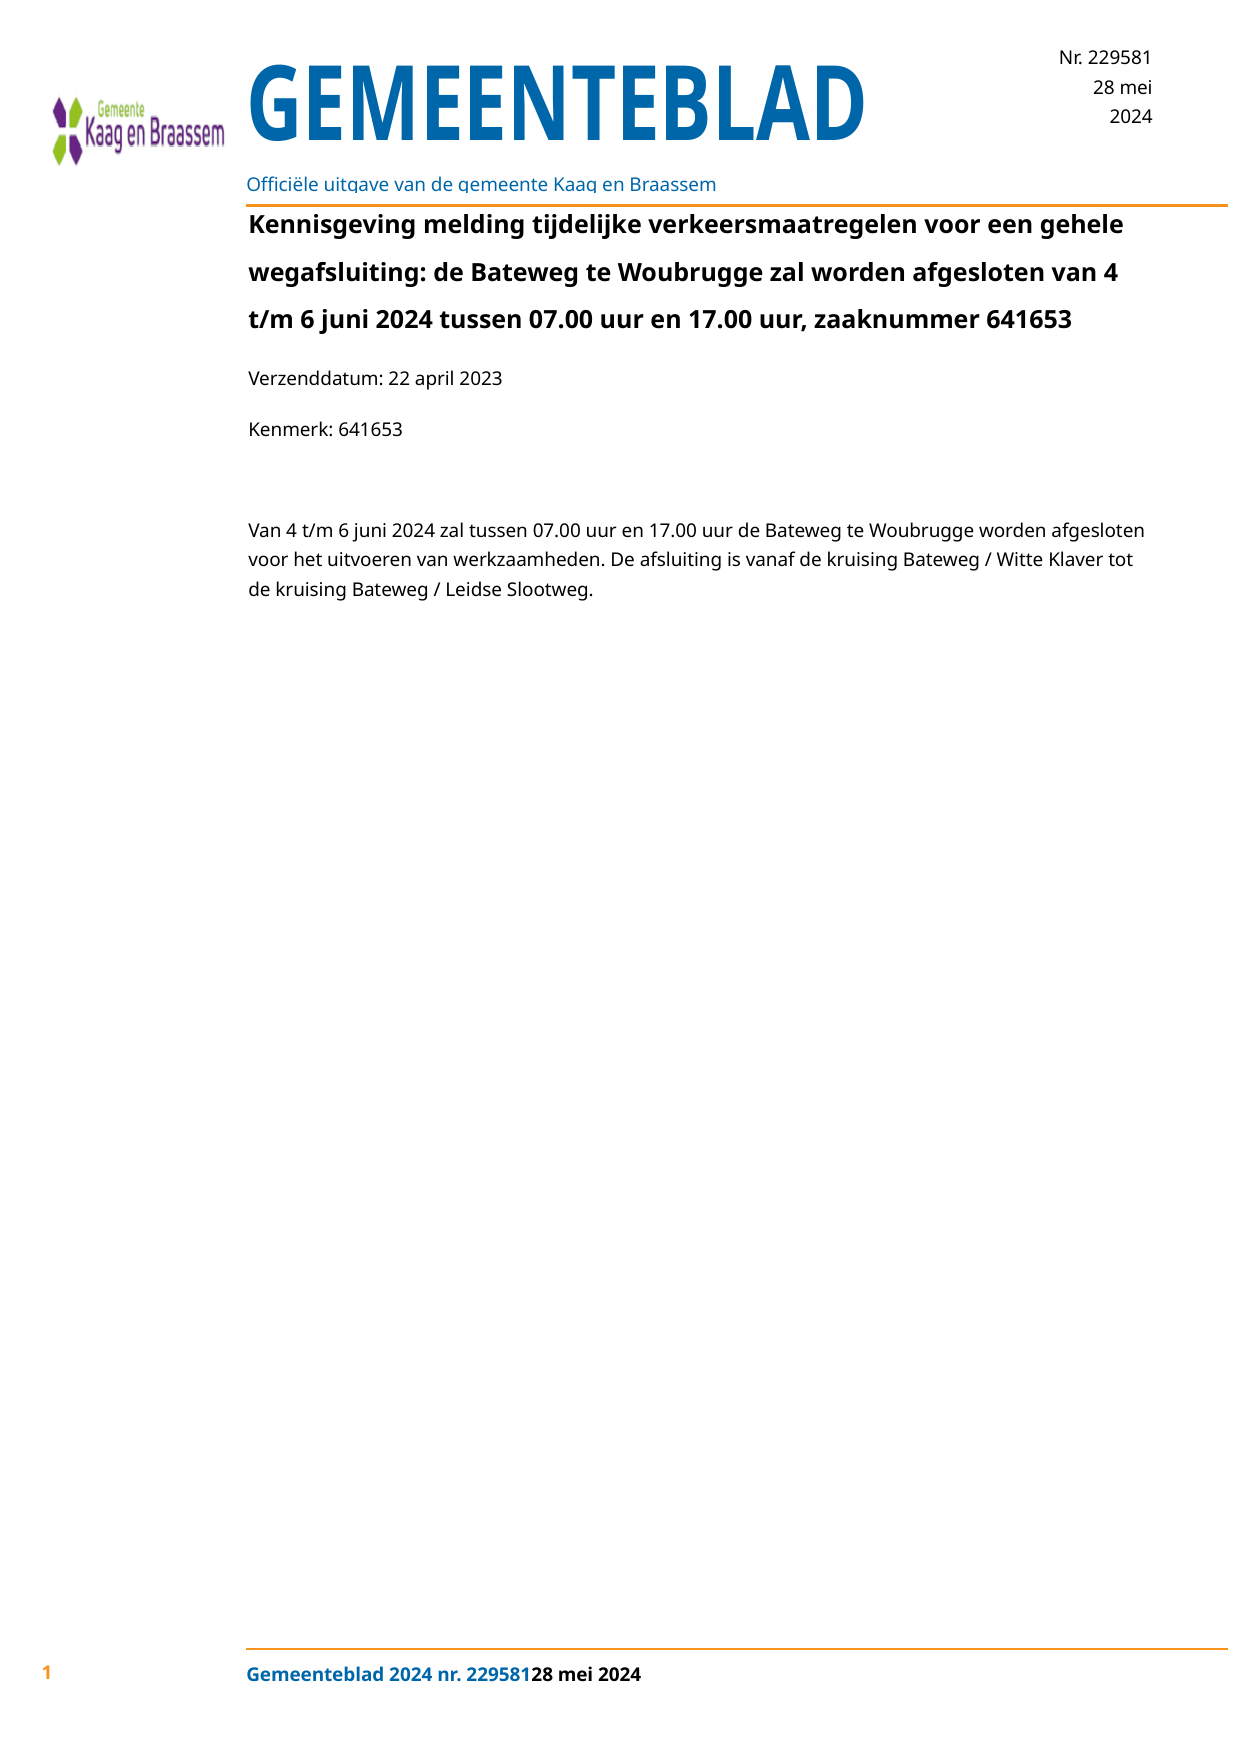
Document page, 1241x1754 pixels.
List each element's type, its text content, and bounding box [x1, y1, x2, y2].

text Kennisgeving melding tijdelijke verkeersmaatregelen voor een gehele wegafsluiting: de Bateweg te Woubrugge zal worden afgesloten van 4 t/m 6 juni 2024 tussen 07.00 uur en 17.00 uur, zaaknummer 641653 [248, 207, 1152, 336]
picture [41, 47, 231, 172]
text Verzenddatum: 22 april 2023 [248, 366, 1152, 391]
text Kenmerk: 641653 [248, 416, 1152, 442]
text Van 4 t/m 6 juni 2024 zal tussen 07.00 uur en 17.00 uur de Bateweg te Woubrugge worden afgesloten voor het uitvoeren van werkzaamheden. De afsluiting is vanaf de kruising Bateweg / Witte Klaver tot de kruising Bateweg / Leidse Slootweg. [248, 517, 1152, 602]
